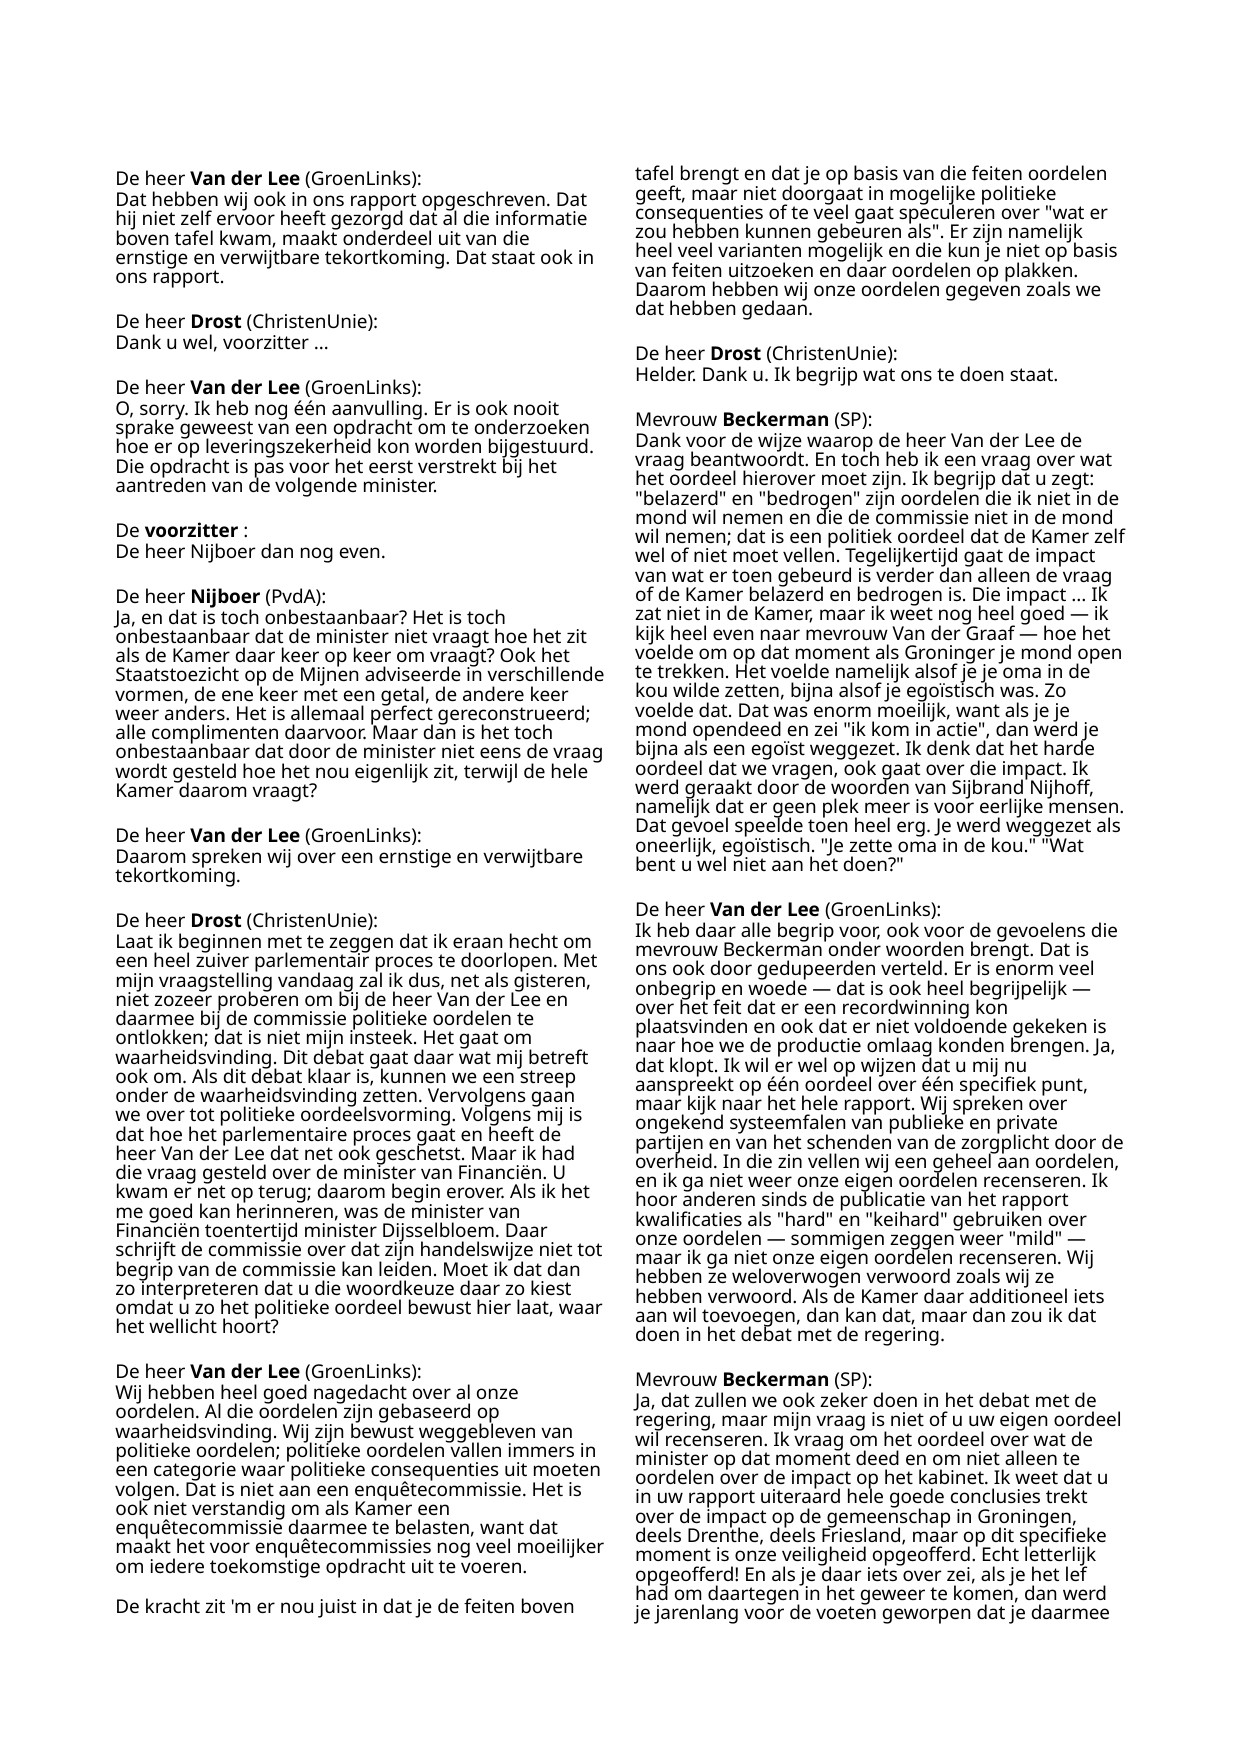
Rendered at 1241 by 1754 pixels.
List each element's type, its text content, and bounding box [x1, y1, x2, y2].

text De heer Drost (ChristenUnie): [115, 907, 605, 933]
text De heer Nijboer (PvdA): [115, 583, 605, 609]
text O, sorry. Ik heb nog één aanvulling. Er is ook nooit sprake geweest van een opdracht om te onderzoeken hoe er op leveringszekerheid kon worden bijgestuurd. Die opdracht is pas voor het eerst verstrekt bij het aantreden van de volgende minister. [115, 400, 605, 496]
text De heer Van der Lee (GroenLinks): [115, 165, 605, 191]
text Mevrouw Beckerman (SP): [635, 1366, 1125, 1392]
text Ja, dat zullen we ook zeker doen in het debat met de regering, maar mijn vraag is niet of u uw eigen oordeel wil recenseren. Ik vraag om het oordeel over wat de minister op dat moment deed en om niet alleen te oordelen over de impact op het kabinet. Ik weet dat u in uw rapport uiteraard hele goede conclusies trekt over de impact op de gemeenschap in Groningen, deels Drenthe, deels Friesland, maar op dit specifieke moment is onze veiligheid opgeofferd. Echt letterlijk opgeofferd! En als je daar iets over zei, als je het lef had om daartegen in het geweer te komen, dan werd je jarenlang voor de voeten geworpen dat je daarmee [635, 1392, 1125, 1623]
text Daarom spreken wij over een ernstige en verwijtbare tekortkoming. [115, 848, 605, 886]
text De heer Drost (ChristenUnie): [115, 308, 605, 334]
text Dank u wel, voorzitter … [115, 334, 605, 353]
text Wij hebben heel goed nagedacht over al onze oordelen. Al die oordelen zijn gebaseerd op waarheidsvinding. Wij zijn bewust weggebleven van politieke oordelen; politieke oordelen vallen immers in een categorie waar politieke consequenties uit moeten volgen. Dat is niet aan een enquêtecommissie. Het is ook niet verstandig om als Kamer een enquêtecommissie daarmee te belasten, want dat maakt het voor enquêtecommissies nog veel moeilijker om iedere toekomstige opdracht uit te voeren. [115, 1384, 605, 1577]
text tafel brengt en dat je op basis van die feiten oordelen geeft, maar niet doorgaat in mogelijke politieke consequenties of te veel gaat speculeren over "wat er zou hebben kunnen gebeuren als". Er zijn namelijk heel veel varianten mogelijk en die kun je niet op basis van feiten uitzoeken en daar oordelen op plakken. Daarom hebben wij onze oordelen gegeven zoals we dat hebben gedaan. [635, 165, 1125, 319]
text De kracht zit 'm er nou juist in dat je de feiten boven [115, 1598, 605, 1617]
text De heer Van der Lee (GroenLinks): [115, 1358, 605, 1384]
text Dank voor de wijze waarop de heer Van der Lee de vraag beantwoordt. En toch heb ik een vraag over wat het oordeel hierover moet zijn. Ik begrijp dat u zegt: "belazerd" en "bedrogen" zijn oordelen die ik niet in de mond wil nemen en die de commissie niet in de mond wil nemen; dat is een politiek oordeel dat de Kamer zelf wel of niet moet vellen. Tegelijkertijd gaat de impact van wat er toen gebeurd is verder dan alleen de vraag of de Kamer belazerd en bedrogen is. Die impact ... Ik zat niet in de Kamer, maar ik weet nog heel goed — ik kijk heel even naar mevrouw Van der Graaf — hoe het voelde om op dat moment als Groninger je mond open te trekken. Het voelde namelijk alsof je je oma in de kou wilde zetten, bijna alsof je egoïstisch was. Zo voelde dat. Dat was enorm moeilijk, want als je je mond opendeed en zei "ik kom in actie", dan werd je bijna als een egoïst weggezet. Ik denk dat het harde oordeel dat we vragen, ook gaat over die impact. Ik werd geraakt door de woorden van Sijbrand Nijhoff, namelijk dat er geen plek meer is voor eerlijke mensen. Dat gevoel speelde toen heel erg. Je werd weggezet als oneerlijk, egoïstisch. "Je zette oma in de kou." "Wat bent u wel niet aan het doen?" [635, 432, 1125, 875]
text Helder. Dank u. Ik begrijp wat ons te doen staat. [635, 366, 1125, 385]
text De heer Drost (ChristenUnie): [635, 340, 1125, 366]
text De heer Van der Lee (GroenLinks): [115, 374, 605, 400]
text De heer Van der Lee (GroenLinks): [635, 896, 1125, 922]
text Ik heb daar alle begrip voor, ook voor de gevoelens die mevrouw Beckerman onder woorden brengt. Dat is ons ook door gedupeerden verteld. Er is enorm veel onbegrip en woede — dat is ook heel begrijpelijk — over het feit dat er een recordwinning kon plaatsvinden en ook dat er niet voldoende gekeken is naar hoe we de productie omlaag konden brengen. Ja, dat klopt. Ik wil er wel op wijzen dat u mij nu aanspreekt op één oordeel over één specifiek punt, maar kijk naar het hele rapport. Wij spreken over ongekend systeemfalen van publieke en private partijen en van het schenden van de zorgplicht door de overheid. In die zin vellen wij een geheel aan oordelen, en ik ga niet weer onze eigen oordelen recenseren. Ik hoor anderen sinds de publicatie van het rapport kwalificaties als "hard" en "keihard" gebruiken over onze oordelen — sommigen zeggen weer "mild" — maar ik ga niet onze eigen oordelen recenseren. Wij hebben ze weloverwogen verwoord zoals wij ze hebben verwoord. Als de Kamer daar additioneel iets aan wil toevoegen, dan kan dat, maar dan zou ik dat doen in het debat met de regering. [635, 922, 1125, 1346]
text De voorzitter : [115, 517, 605, 543]
text De heer Nijboer dan nog even. [115, 543, 605, 562]
text Dat hebben wij ook in ons rapport opgeschreven. Dat hij niet zelf ervoor heeft gezorgd dat al die informatie boven tafel kwam, maakt onderdeel uit van die ernstige en verwijtbare tekortkoming. Dat staat ook in ons rapport. [115, 191, 605, 287]
text De heer Van der Lee (GroenLinks): [115, 822, 605, 848]
text Mevrouw Beckerman (SP): [635, 406, 1125, 432]
text Ja, en dat is toch onbestaanbaar? Het is toch onbestaanbaar dat de minister niet vraagt hoe het zit als de Kamer daar keer op keer om vraagt? Ook het Staatstoezicht op de Mijnen adviseerde in verschillende vormen, de ene keer met een getal, de andere keer weer anders. Het is allemaal perfect gereconstrueerd; alle complimenten daarvoor. Maar dan is het toch onbestaanbaar dat door de minister niet eens de vraag wordt gesteld hoe het nou eigenlijk zit, terwijl de hele Kamer daarom vraagt? [115, 609, 605, 801]
text Laat ik beginnen met te zeggen dat ik eraan hecht om een heel zuiver parlementair proces te doorlopen. Met mijn vraagstelling vandaag zal ik dus, net als gisteren, niet zozeer proberen om bij de heer Van der Lee en daarmee bij de commissie politieke oordelen te ontlokken; dat is niet mijn insteek. Het gaat om waarheidsvinding. Dit debat gaat daar wat mij betreft ook om. Als dit debat klaar is, kunnen we een streep onder de waarheidsvinding zetten. Vervolgens gaan we over tot politieke oordeelsvorming. Volgens mij is dat hoe het parlementaire proces gaat en heeft de heer Van der Lee dat net ook geschetst. Maar ik had die vraag gesteld over de minister van Financiën. U kwam er net op terug; daarom begin erover. Als ik het me goed kan herinneren, was de minister van Financiën toentertijd minister Dijsselbloem. Daar schrijft de commissie over dat zijn handelswijze niet tot begrip van de commissie kan leiden. Moet ik dat dan zo interpreteren dat u die woordkeuze daar zo kiest omdat u zo het politieke oordeel bewust hier laat, waar het wellicht hoort? [115, 933, 605, 1338]
